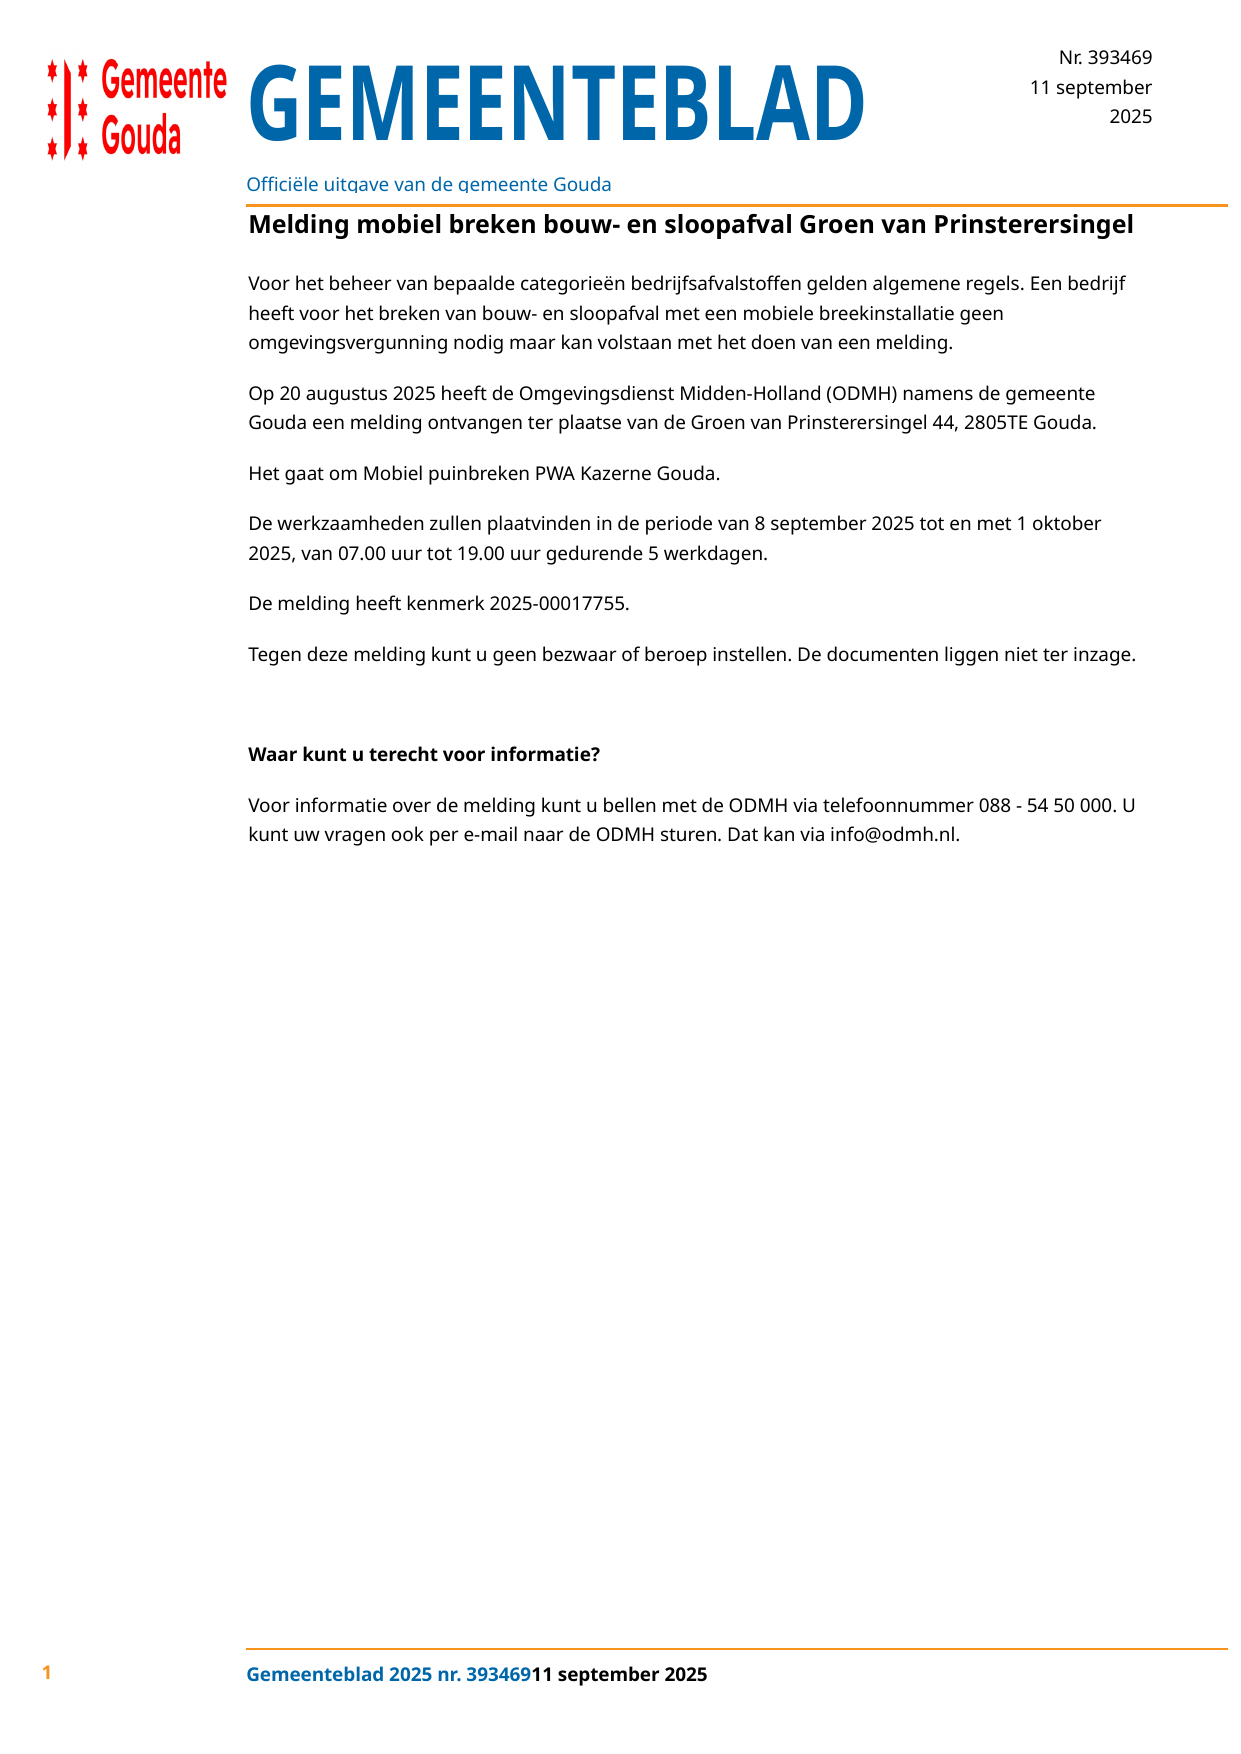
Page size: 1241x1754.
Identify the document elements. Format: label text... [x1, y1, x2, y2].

text Voor het beheer van bepaalde categorieën bedrijfsafvalstoffen gelden algemene regels. Een bedrijf heeft voor het breken van bouw- en sloopafval met een mobiele breekinstallatie geen omgevingsvergunning nodig maar kan volstaan met het doen van een melding. [248, 270, 1152, 355]
text Tegen deze melding kunt u geen bezwaar of beroep instellen. De documenten liggen niet ter inzage. [248, 641, 1152, 666]
picture [41, 47, 231, 172]
text Op 20 augustus 2025 heeft de Omgevingsdienst Midden-Holland (ODMH) namens de gemeente Gouda een melding ontvangen ter plaatse van de Groen van Prinsterersingel 44, 2805TE Gouda. [248, 380, 1152, 435]
text De werkzaamheden zullen plaatvinden in de periode van 8 september 2025 tot en met 1 oktober 2025, van 07.00 uur tot 19.00 uur gedurende 5 werkdagen. [248, 510, 1152, 566]
text De melding heeft kenmerk 2025-00017755. [248, 590, 1152, 616]
text Waar kunt u terecht voor informatie? [248, 742, 1152, 767]
text Melding mobiel breken bouw- en sloopafval Groen van Prinsterersingel [248, 207, 1152, 241]
text Voor informatie over de melding kunt u bellen met de ODMH via telefoonnummer 088 - 54 50 000. U kunt uw vragen ook per e-mail naar de ODMH sturen. Dat kan via info@odmh.nl. [248, 792, 1152, 847]
text Het gaat om Mobiel puinbreken PWA Kazerne Gouda. [248, 460, 1152, 486]
